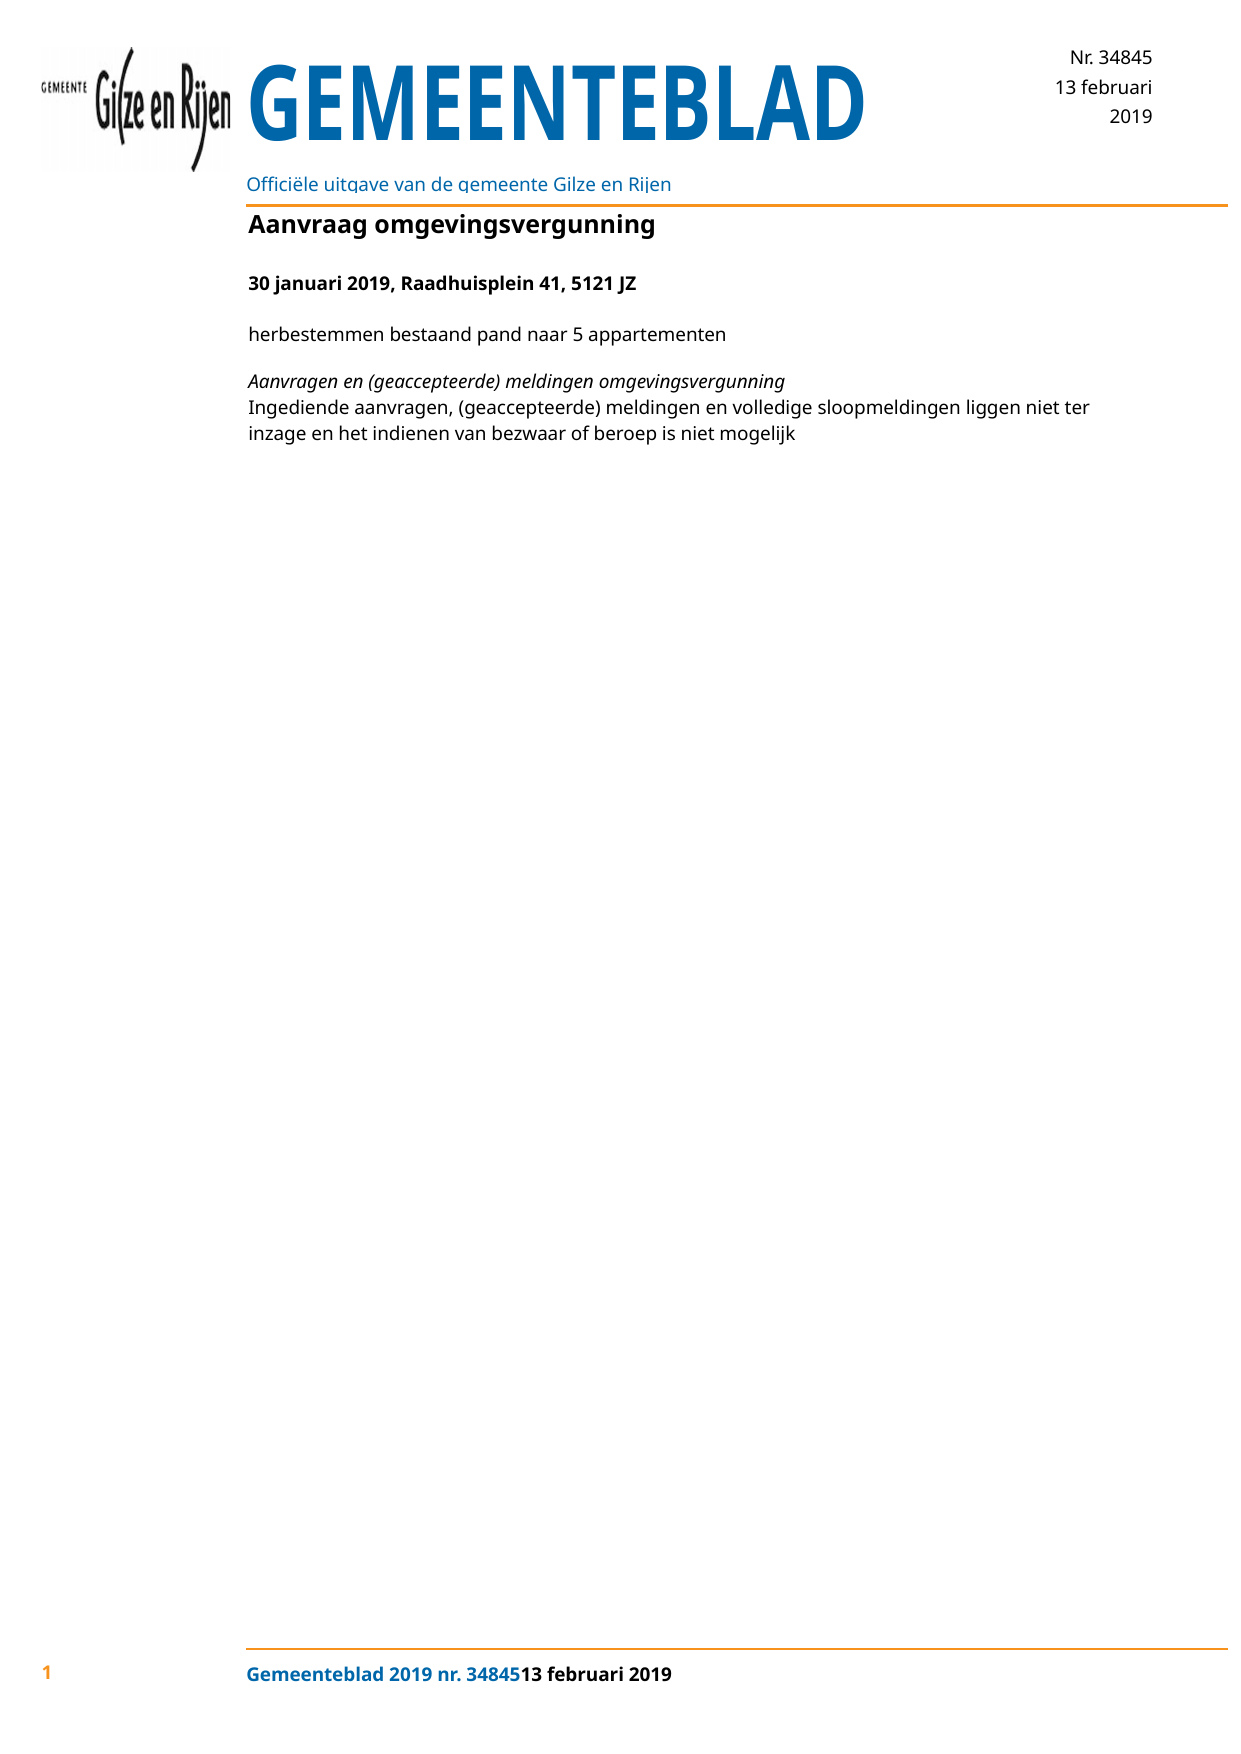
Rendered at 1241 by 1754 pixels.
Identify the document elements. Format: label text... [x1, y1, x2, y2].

text Ingediende aanvragen, (geaccepteerde) meldingen en volledige sloopmeldingen liggen niet ter inzage en het indienen van bezwaar of beroep is niet mogelijk [248, 394, 1152, 446]
text 30 januari 2019, Raadhuisplein 41, 5121 JZ [248, 270, 1152, 296]
text Aanvraag omgevingsvergunning [248, 207, 1152, 241]
text herbestemmen bestaand pand naar 5 appartementen [248, 321, 1152, 346]
picture [41, 47, 231, 172]
text Aanvragen en (geaccepteerde) meldingen omgevingsvergunning [248, 368, 1152, 394]
